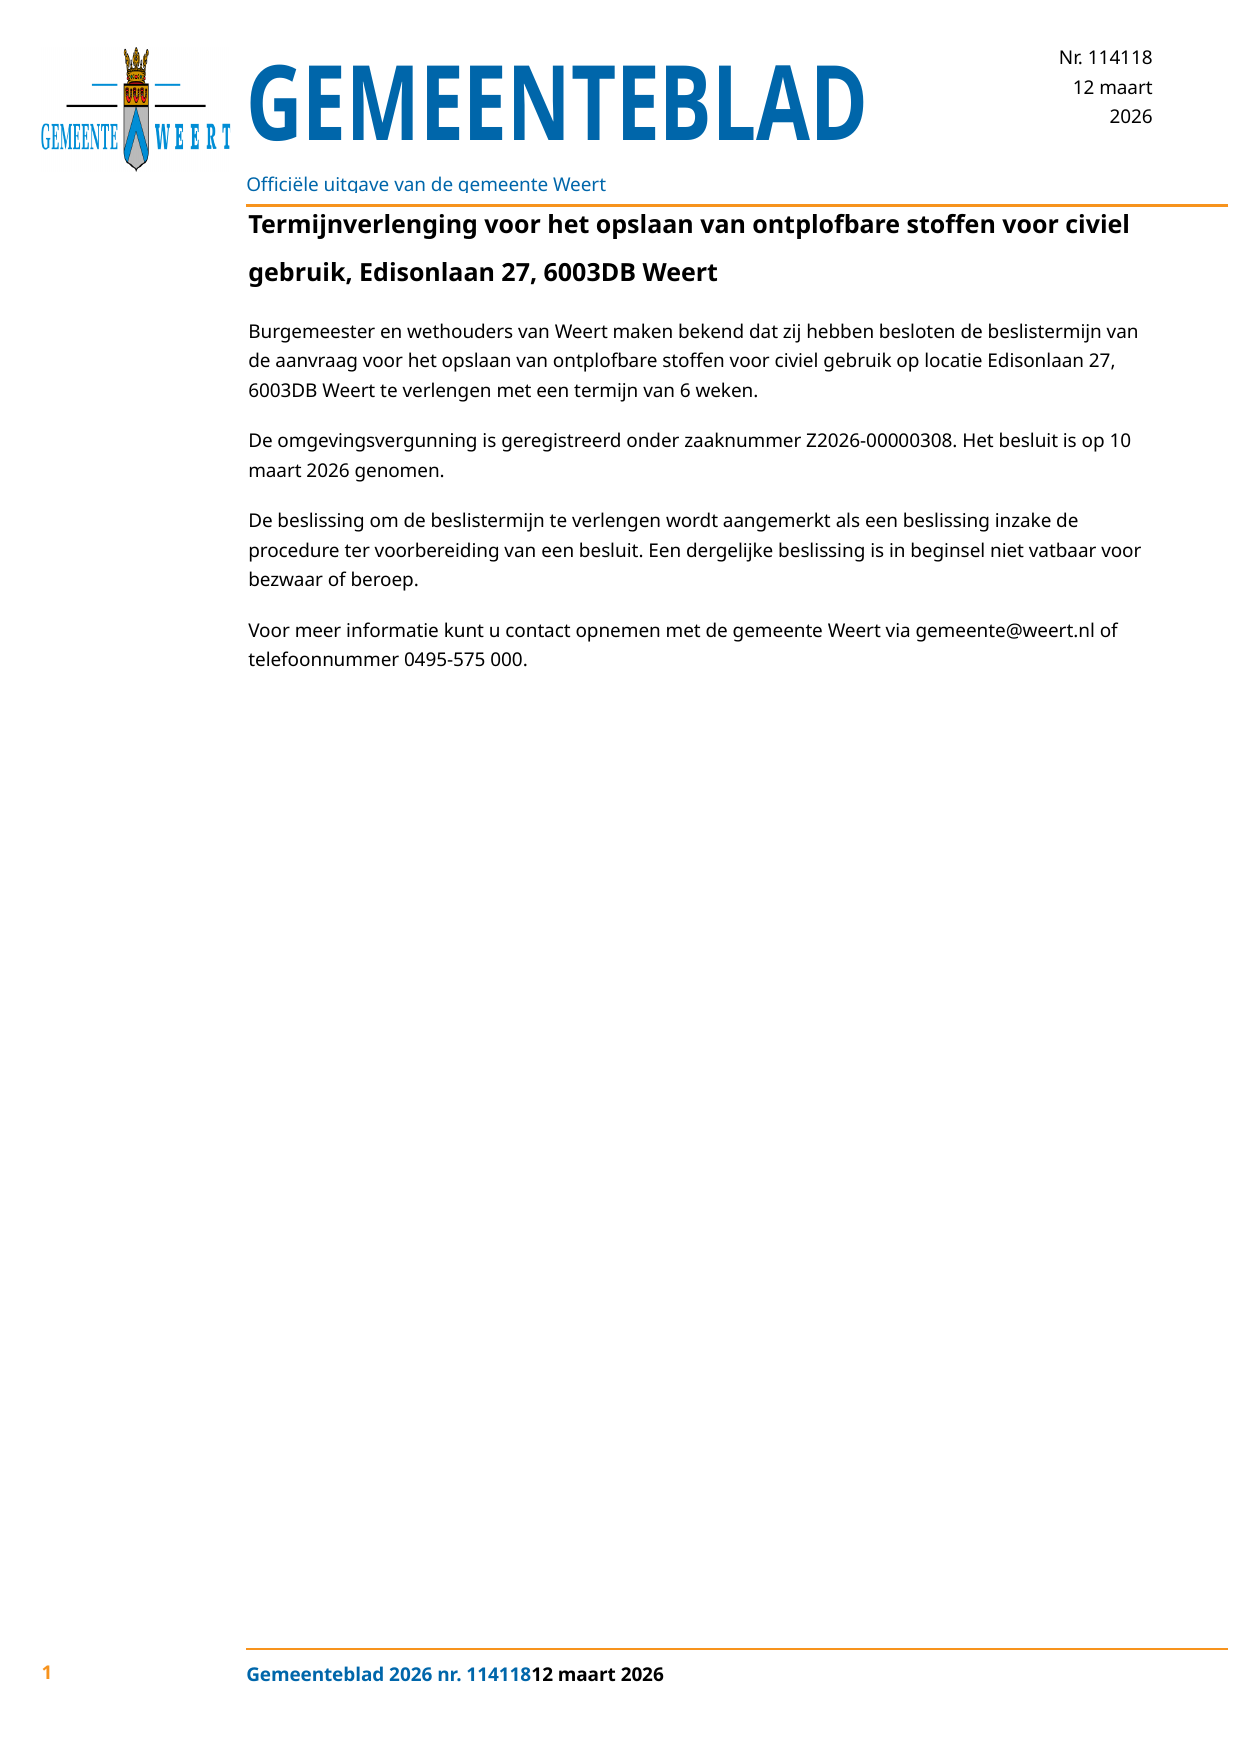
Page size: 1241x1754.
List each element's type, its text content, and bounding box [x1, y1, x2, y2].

text Termijnverlenging voor het opslaan van ontplofbare stoffen voor civiel gebruik, Edisonlaan 27, 6003DB Weert [248, 207, 1152, 288]
text De beslissing om de beslistermijn te verlengen wordt aangemerkt als een beslissing inzake de procedure ter voorbereiding van een besluit. Een dergelijke beslissing is in beginsel niet vatbaar voor bezwaar of beroep. [248, 507, 1152, 592]
text De omgevingsvergunning is geregistreerd onder zaaknummer Z2026-00000308. Het besluit is op 10 maart 2026 genomen. [248, 427, 1152, 483]
text Voor meer informatie kunt u contact opnemen met de gemeente Weert via gemeente@weert.nl of telefoonnummer 0495-575 000. [248, 617, 1152, 672]
picture [41, 47, 231, 172]
text Burgemeester en wethouders van Weert maken bekend dat zij hebben besloten de beslistermijn van de aanvraag voor het opslaan van ontplofbare stoffen voor civiel gebruik op locatie Edisonlaan 27, 6003DB Weert te verlengen met een termijn van 6 weken. [248, 318, 1152, 403]
